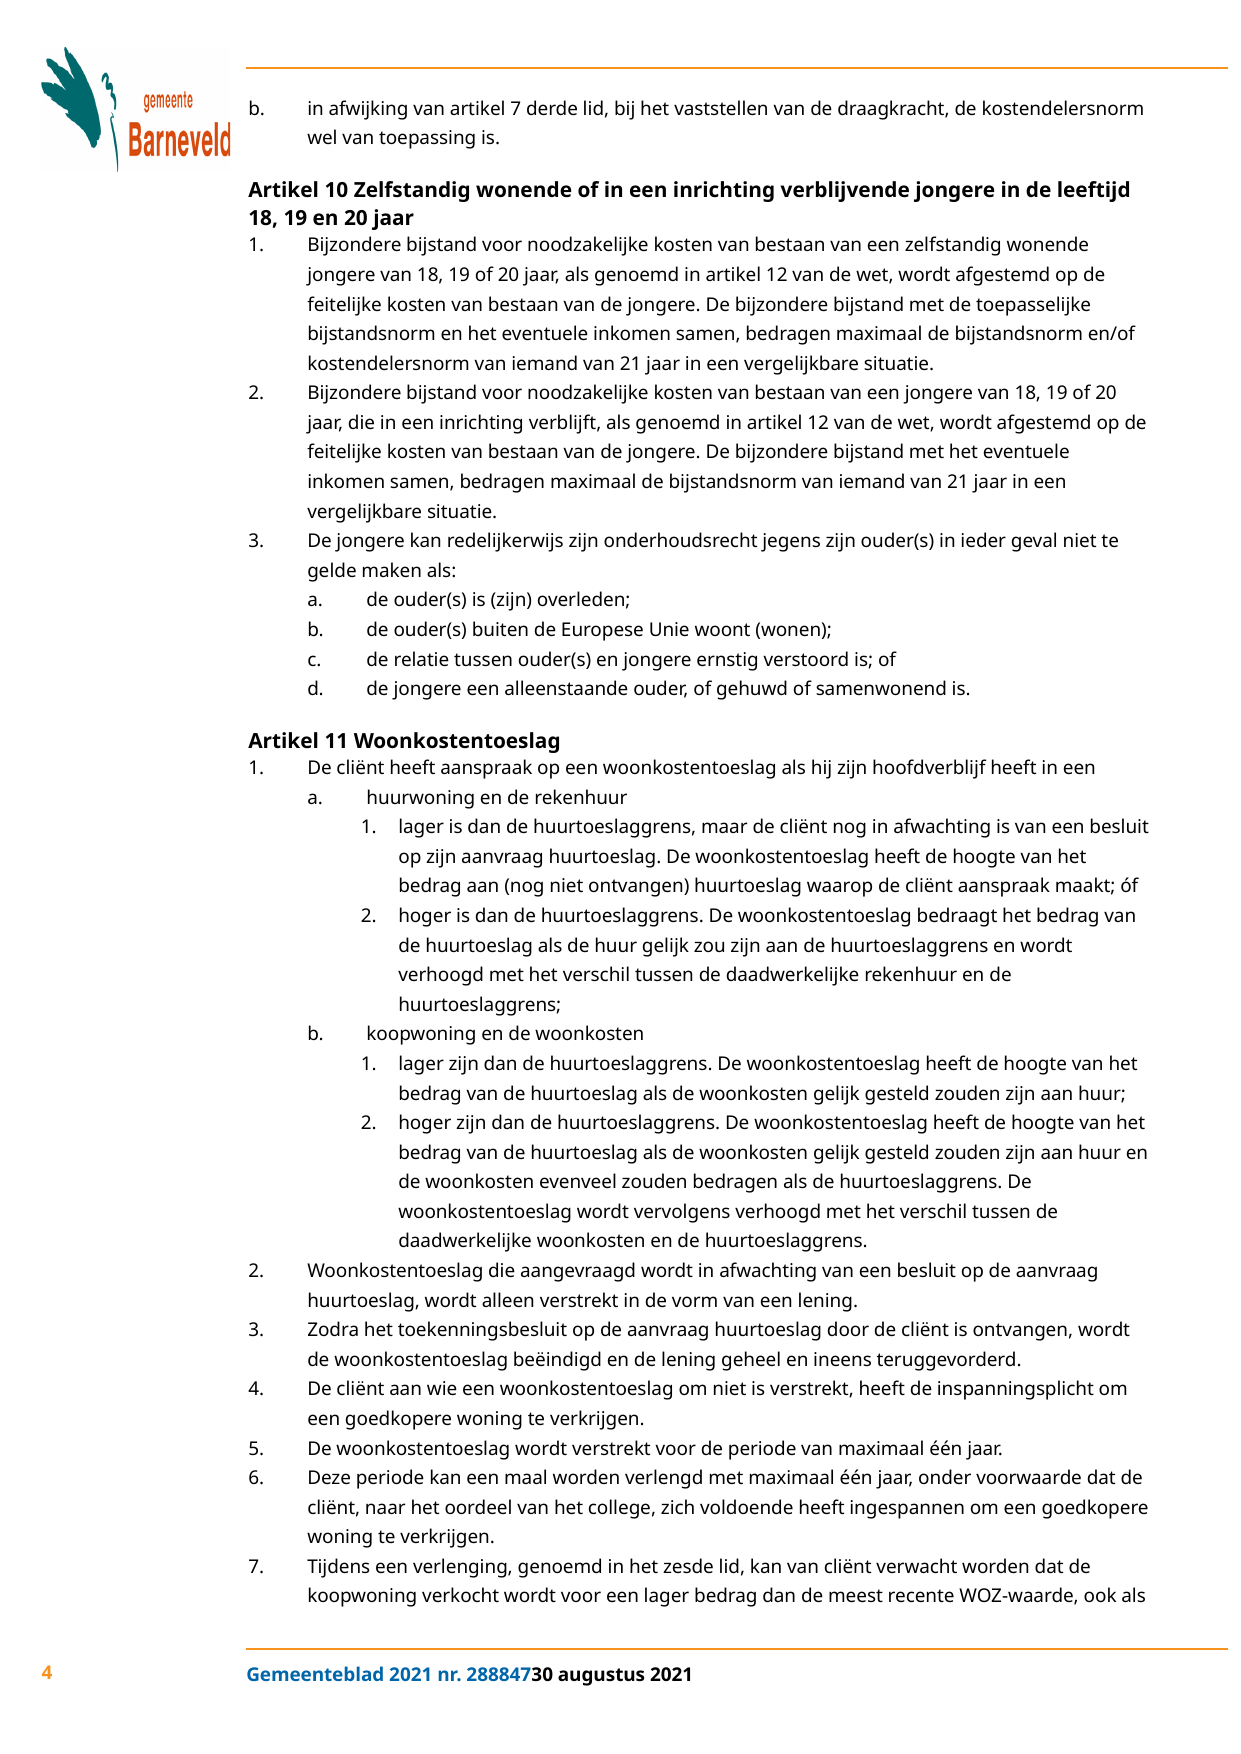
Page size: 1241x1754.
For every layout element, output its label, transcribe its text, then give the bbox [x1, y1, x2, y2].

list huurwoning en de rekenhuur [307, 784, 1152, 809]
list Bijzondere bijstand voor noodzakelijke kosten van bestaan van een zelfstandig wonende jongere van 18, 19 of 20 jaar, als genoemd in artikel 12 van de wet, wordt afgestemd op de feitelijke kosten van bestaan van de jongere. De bijzondere bijstand met de toepasselijke bijstandsnorm en het eventuele inkomen samen, bedragen maximaal de bijstandsnorm en/of kostendelersnorm van iemand van 21 jaar in een vergelijkbare situatie. [248, 232, 1152, 376]
list De cliënt aan wie een woonkostentoeslag om niet is verstrekt, heeft de inspanningsplicht om een goedkopere woning te verkrijgen. [248, 1376, 1152, 1431]
list De jongere kan redelijkerwijs zijn onderhoudsrecht jegens zijn ouder(s) in ieder geval niet te gelde maken als: [248, 527, 1152, 583]
list hoger is dan de huurtoeslaggrens. De woonkostentoeslag bedraagt het bedrag van de huurtoeslag als de huur gelijk zou zijn aan de huurtoeslaggrens en wordt verhoogd met het verschil tussen de daadwerkelijke rekenhuur en de huurtoeslaggrens; [361, 902, 1152, 1017]
list Zodra het toekenningsbesluit op de aanvraag huurtoeslag door de cliënt is ontvangen, wordt de woonkostentoeslag beëindigd en de lening geheel en ineens teruggevorderd. [248, 1316, 1152, 1372]
list de ouder(s) is (zijn) overleden; [307, 587, 1152, 612]
list Deze periode kan een maal worden verlengd met maximaal één jaar, onder voorwaarde dat de cliënt, naar het oordeel van het college, zich voldoende heeft ingespannen om een goedkopere woning te verkrijgen. [248, 1464, 1152, 1549]
text Artikel 11 Woonkostentoeslag [248, 726, 1152, 754]
list de relatie tussen ouder(s) en jongere ernstig verstoord is; of [307, 646, 1152, 672]
list koopwoning en de woonkosten [307, 1021, 1152, 1046]
list in afwijking van artikel 7 derde lid, bij het vaststellen van de draagkracht, de kostendelersnorm wel van toepassing is. [248, 95, 1152, 150]
list De cliënt heeft aanspraak op een woonkostentoeslag als hij zijn hoofdverblijf heeft in een [248, 754, 1152, 780]
list De woonkostentoeslag wordt verstrekt voor de periode van maximaal één jaar. [248, 1435, 1152, 1460]
list Woonkostentoeslag die aangevraagd wordt in afwachting van een besluit op de aanvraag huurtoeslag, wordt alleen verstrekt in de vorm van een lening. [248, 1257, 1152, 1312]
text Artikel 10 Zelfstandig wonende of in een inrichting verblijvende jongere in de leeftijd 18, 19 en 20 jaar [248, 175, 1152, 232]
picture [41, 47, 231, 172]
list de ouder(s) buiten de Europese Unie woont (wonen); [307, 616, 1152, 642]
list lager is dan de huurtoeslaggrens, maar de cliënt nog in afwachting is van een besluit op zijn aanvraag huurtoeslag. De woonkostentoeslag heeft de hoogte van het bedrag aan (nog niet ontvangen) huurtoeslag waarop de cliënt aanspraak maakt; óf [361, 813, 1152, 898]
list lager zijn dan de huurtoeslaggrens. De woonkostentoeslag heeft de hoogte van het bedrag van de huurtoeslag als de woonkosten gelijk gesteld zouden zijn aan huur; [361, 1050, 1152, 1105]
list Bijzondere bijstand voor noodzakelijke kosten van bestaan van een jongere van 18, 19 of 20 jaar, die in een inrichting verblijft, als genoemd in artikel 12 van de wet, wordt afgestemd op de feitelijke kosten van bestaan van de jongere. De bijzondere bijstand met het eventuele inkomen samen, bedragen maximaal de bijstandsnorm van iemand van 21 jaar in een vergelijkbare situatie. [248, 379, 1152, 524]
list Tijdens een verlenging, genoemd in het zesde lid, kan van cliënt verwacht worden dat de koopwoning verkocht wordt voor een lager bedrag dan de meest recente WOZ-waarde, ook als [248, 1553, 1152, 1608]
list de jongere een alleenstaande ouder, of gehuwd of samenwonend is. [307, 675, 1152, 701]
list hoger zijn dan de huurtoeslaggrens. De woonkostentoeslag heeft de hoogte van het bedrag van de huurtoeslag als de woonkosten gelijk gesteld zouden zijn aan huur en de woonkosten evenveel zouden bedragen als de huurtoeslaggrens. De woonkostentoeslag wordt vervolgens verhoogd met het verschil tussen de daadwerkelijke woonkosten en de huurtoeslaggrens. [361, 1109, 1152, 1253]
